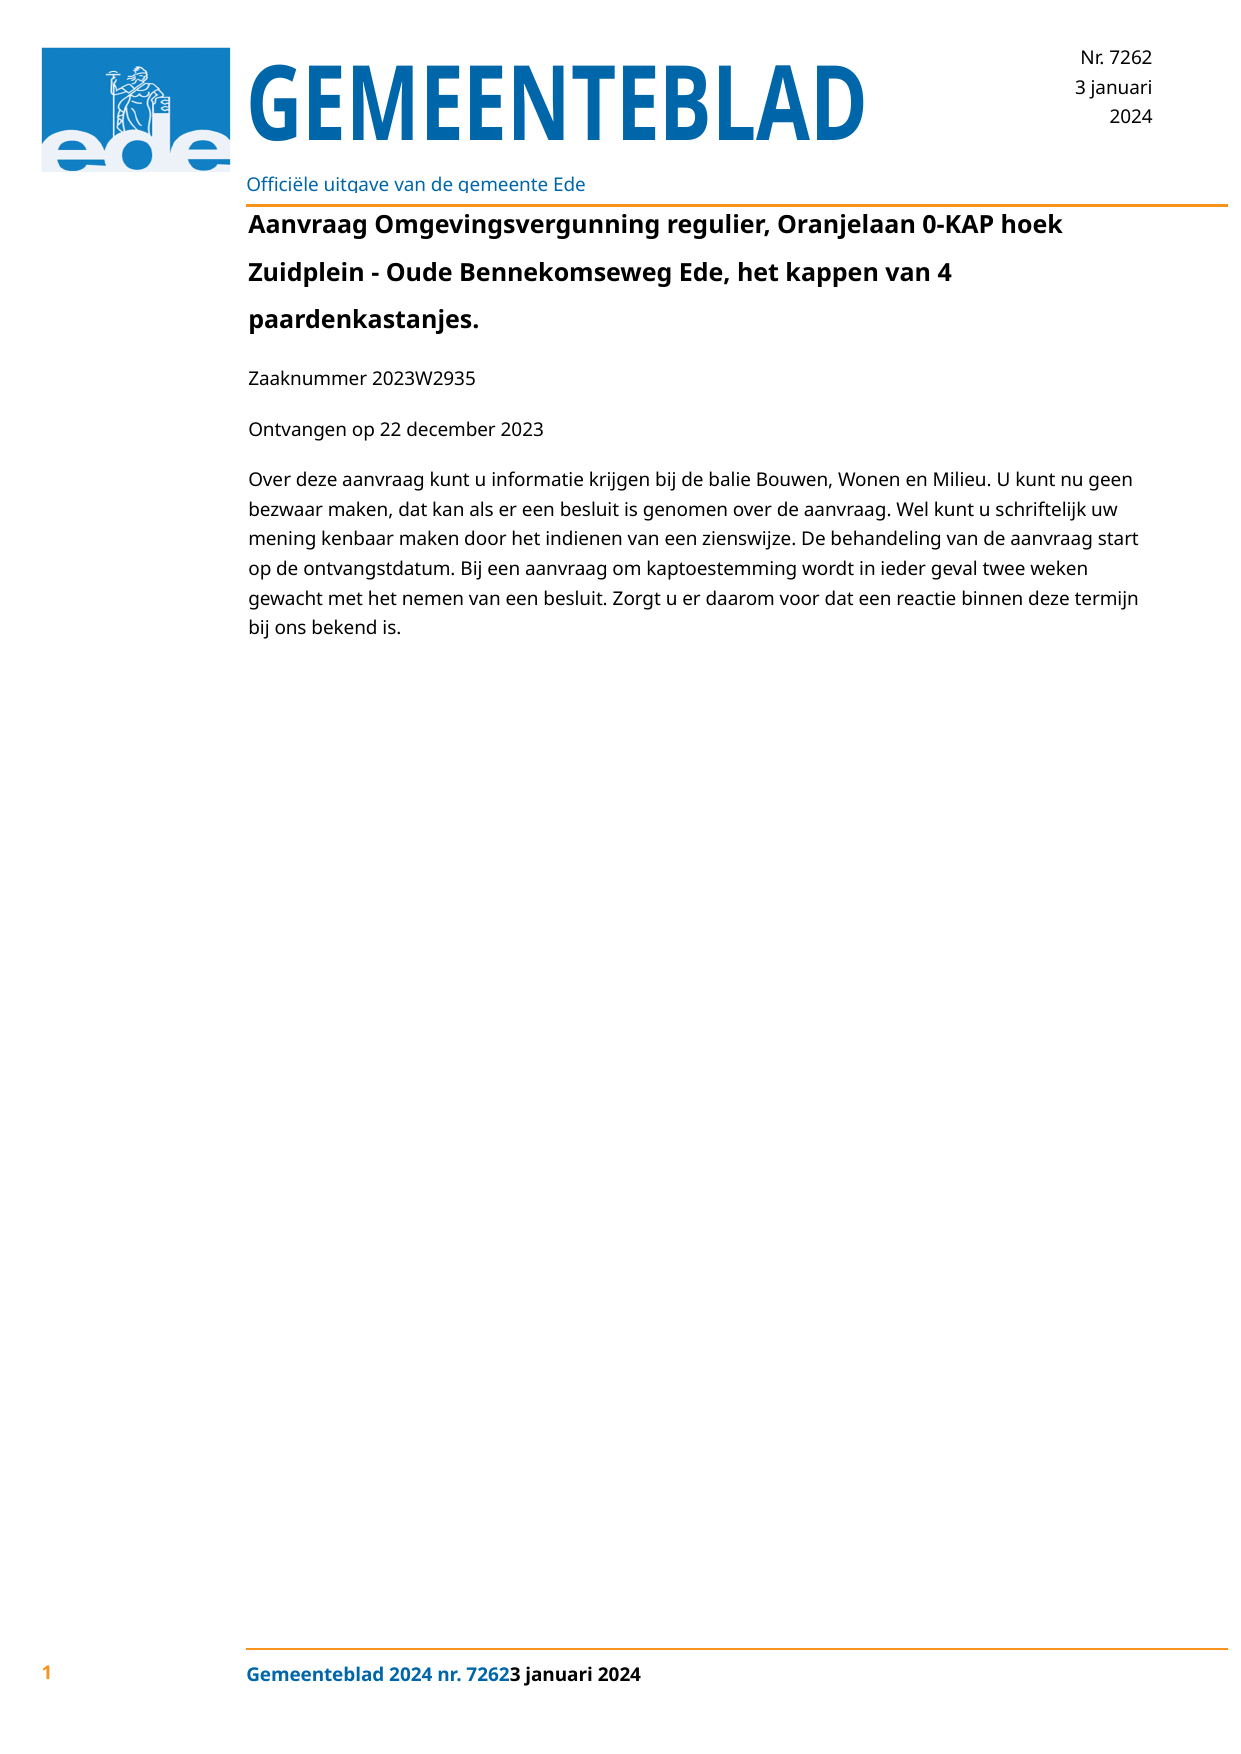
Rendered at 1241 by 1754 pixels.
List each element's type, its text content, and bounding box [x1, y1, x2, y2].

picture [41, 47, 231, 172]
text Zaaknummer 2023W2935 [248, 366, 1152, 391]
text Aanvraag Omgevingsvergunning regulier, Oranjelaan 0-KAP hoek Zuidplein - Oude Bennekomseweg Ede, het kappen van 4 paardenkastanjes. [248, 207, 1152, 336]
text Over deze aanvraag kunt u informatie krijgen bij de balie Bouwen, Wonen en Milieu. U kunt nu geen bezwaar maken, dat kan als er een besluit is genomen over de aanvraag. Wel kunt u schriftelijk uw mening kenbaar maken door het indienen van een zienswijze. De behandeling van de aanvraag start op de ontvangstdatum. Bij een aanvraag om kaptoestemming wordt in ieder geval twee weken gewacht met het nemen van een besluit. Zorgt u er daarom voor dat een reactie binnen deze termijn bij ons bekend is. [248, 466, 1152, 640]
text Ontvangen op 22 december 2023 [248, 416, 1152, 442]
